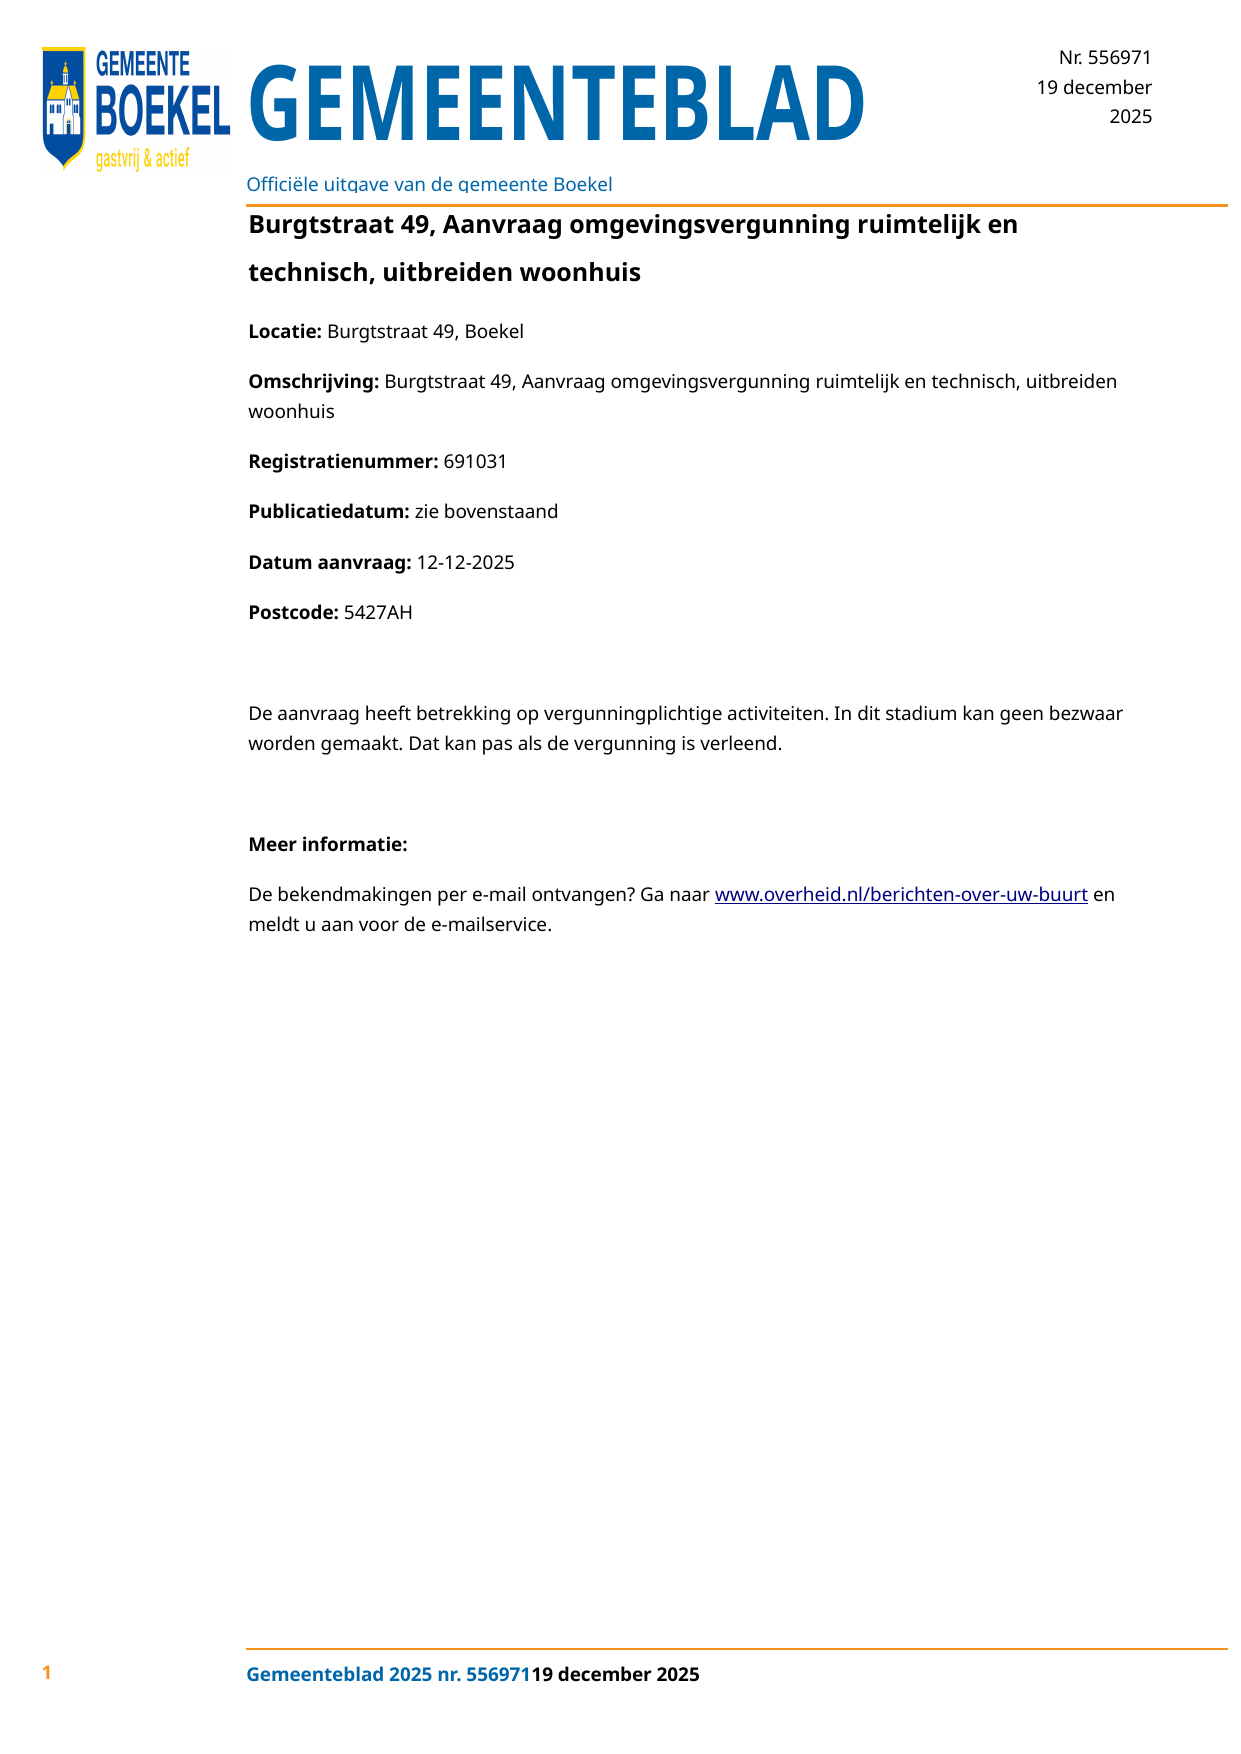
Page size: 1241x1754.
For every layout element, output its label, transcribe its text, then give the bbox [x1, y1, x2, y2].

text Publicatiedatum: zie bovenstaand [248, 499, 1152, 524]
text De aanvraag heeft betrekking op vergunningplichtige activiteiten. In dit stadium kan geen bezwaar worden gemaakt. Dat kan pas als de vergunning is verleend. [248, 700, 1152, 756]
text Registratienummer: 691031 [248, 448, 1152, 474]
picture [41, 47, 231, 172]
text Postcode: 5427AH [248, 599, 1152, 625]
text Omschrijving: Burgtstraat 49, Aanvraag omgevingsvergunning ruimtelijk en technisch, uitbreiden woonhuis [248, 368, 1152, 424]
text De bekendmakingen per e-mail ontvangen? Ga naar www.overheid.nl/berichten-over-uw-buurt en meldt u aan voor de e-mailservice. [248, 881, 1152, 937]
text Locatie: Burgtstraat 49, Boekel [248, 318, 1152, 344]
text Datum aanvraag: 12-12-2025 [248, 549, 1152, 575]
text Burgtstraat 49, Aanvraag omgevingsvergunning ruimtelijk en technisch, uitbreiden woonhuis [248, 207, 1152, 288]
text Meer informatie: [248, 831, 1152, 857]
